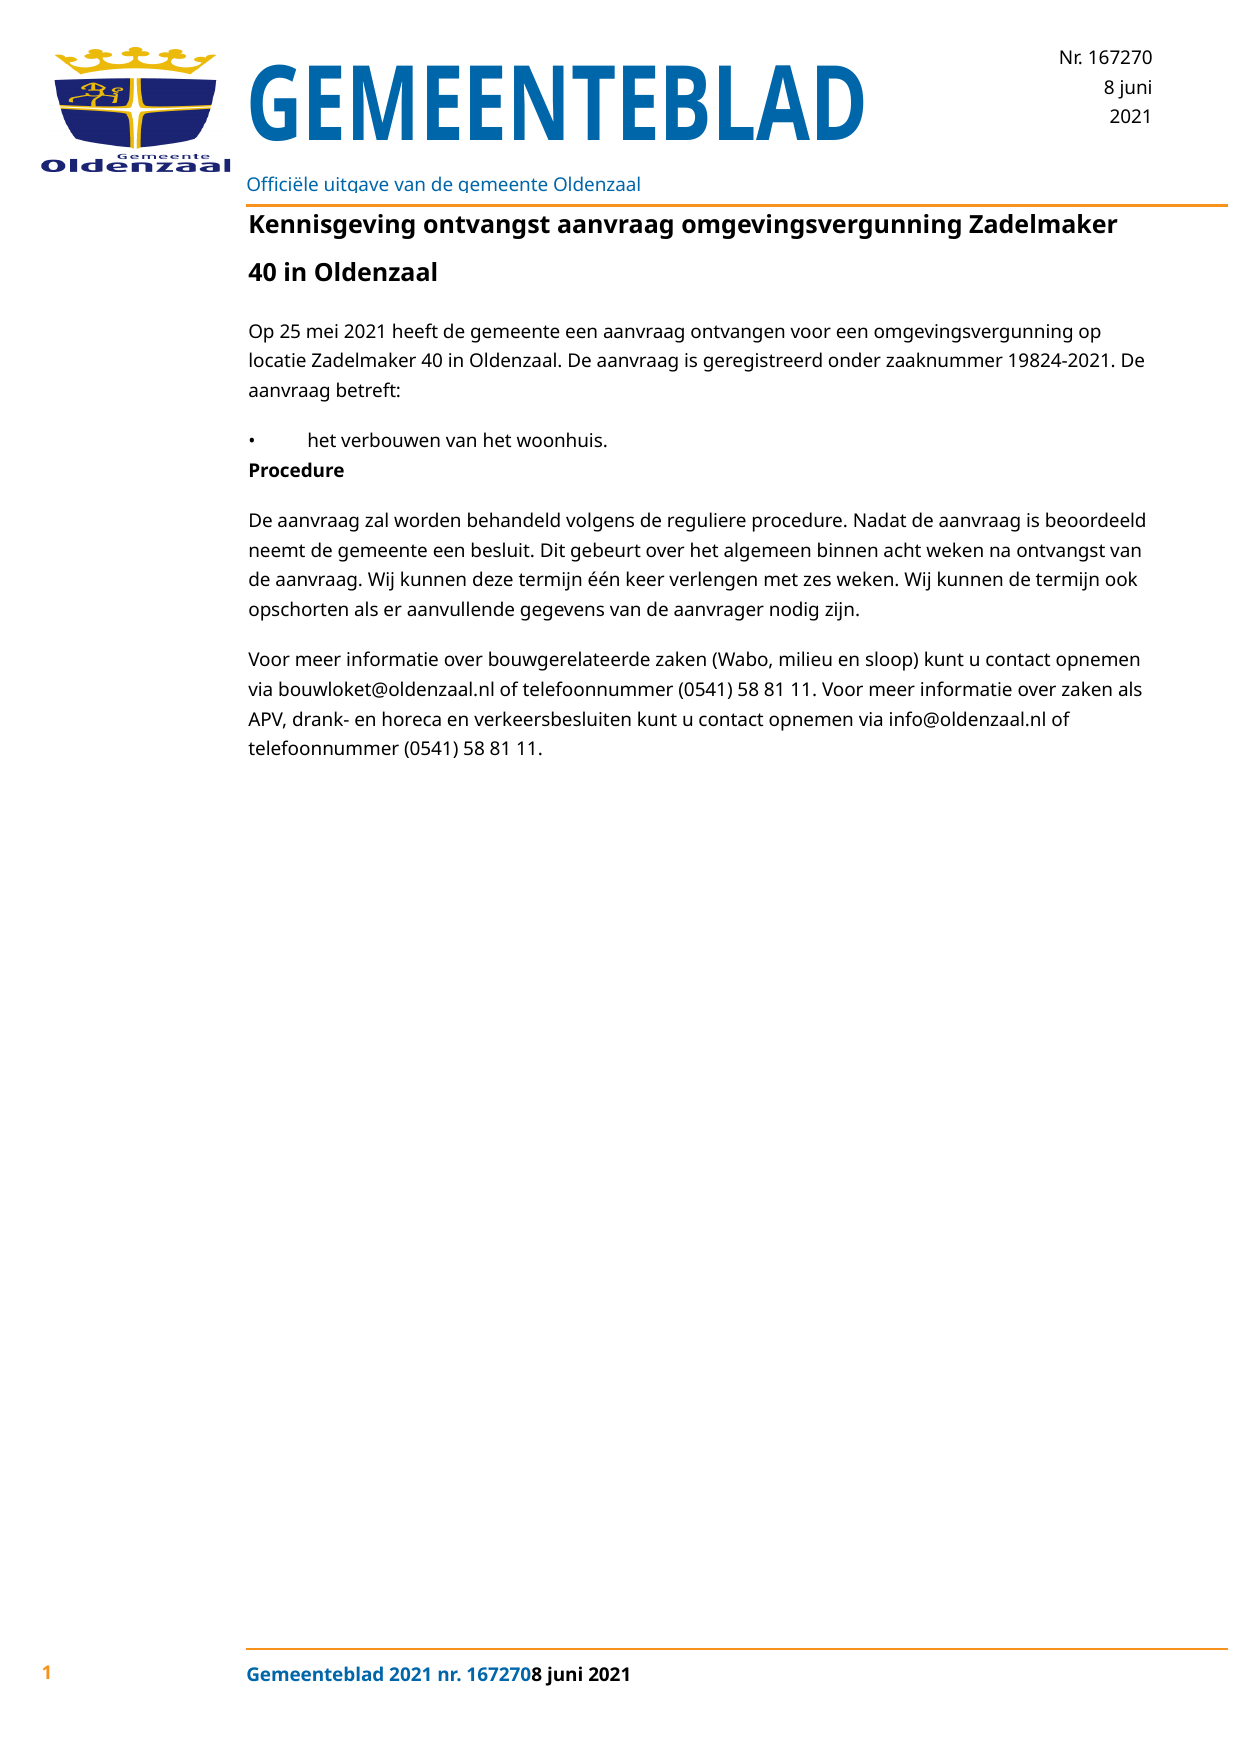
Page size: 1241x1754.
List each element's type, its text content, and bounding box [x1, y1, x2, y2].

text Procedure [248, 457, 1152, 483]
text De aanvraag zal worden behandeld volgens de reguliere procedure. Nadat de aanvraag is beoordeeld neemt de gemeente een besluit. Dit gebeurt over het algemeen binnen acht weken na ontvangst van de aanvraag. Wij kunnen deze termijn één keer verlengen met zes weken. Wij kunnen de termijn ook opschorten als er aanvullende gegevens van de aanvrager nodig zijn. [248, 507, 1152, 622]
text Kennisgeving ontvangst aanvraag omgevingsvergunning Zadelmaker 40 in Oldenzaal [248, 207, 1152, 288]
text Op 25 mei 2021 heeft de gemeente een aanvraag ontvangen voor een omgevingsvergunning op locatie Zadelmaker 40 in Oldenzaal. De aanvraag is geregistreerd onder zaaknummer 19824-2021. De aanvraag betreft: [248, 318, 1152, 403]
picture [41, 47, 231, 172]
text Voor meer informatie over bouwgerelateerde zaken (Wabo, milieu en sloop) kunt u contact opnemen via bouwloket@oldenzaal.nl of telefoonnummer (0541) 58 81 11. Voor meer informatie over zaken als APV, drank- en horeca en verkeersbesluiten kunt u contact opnemen via info@oldenzaal.nl of telefoonnummer (0541) 58 81 11. [248, 647, 1152, 761]
list het verbouwen van het woonhuis. [248, 427, 1152, 453]
